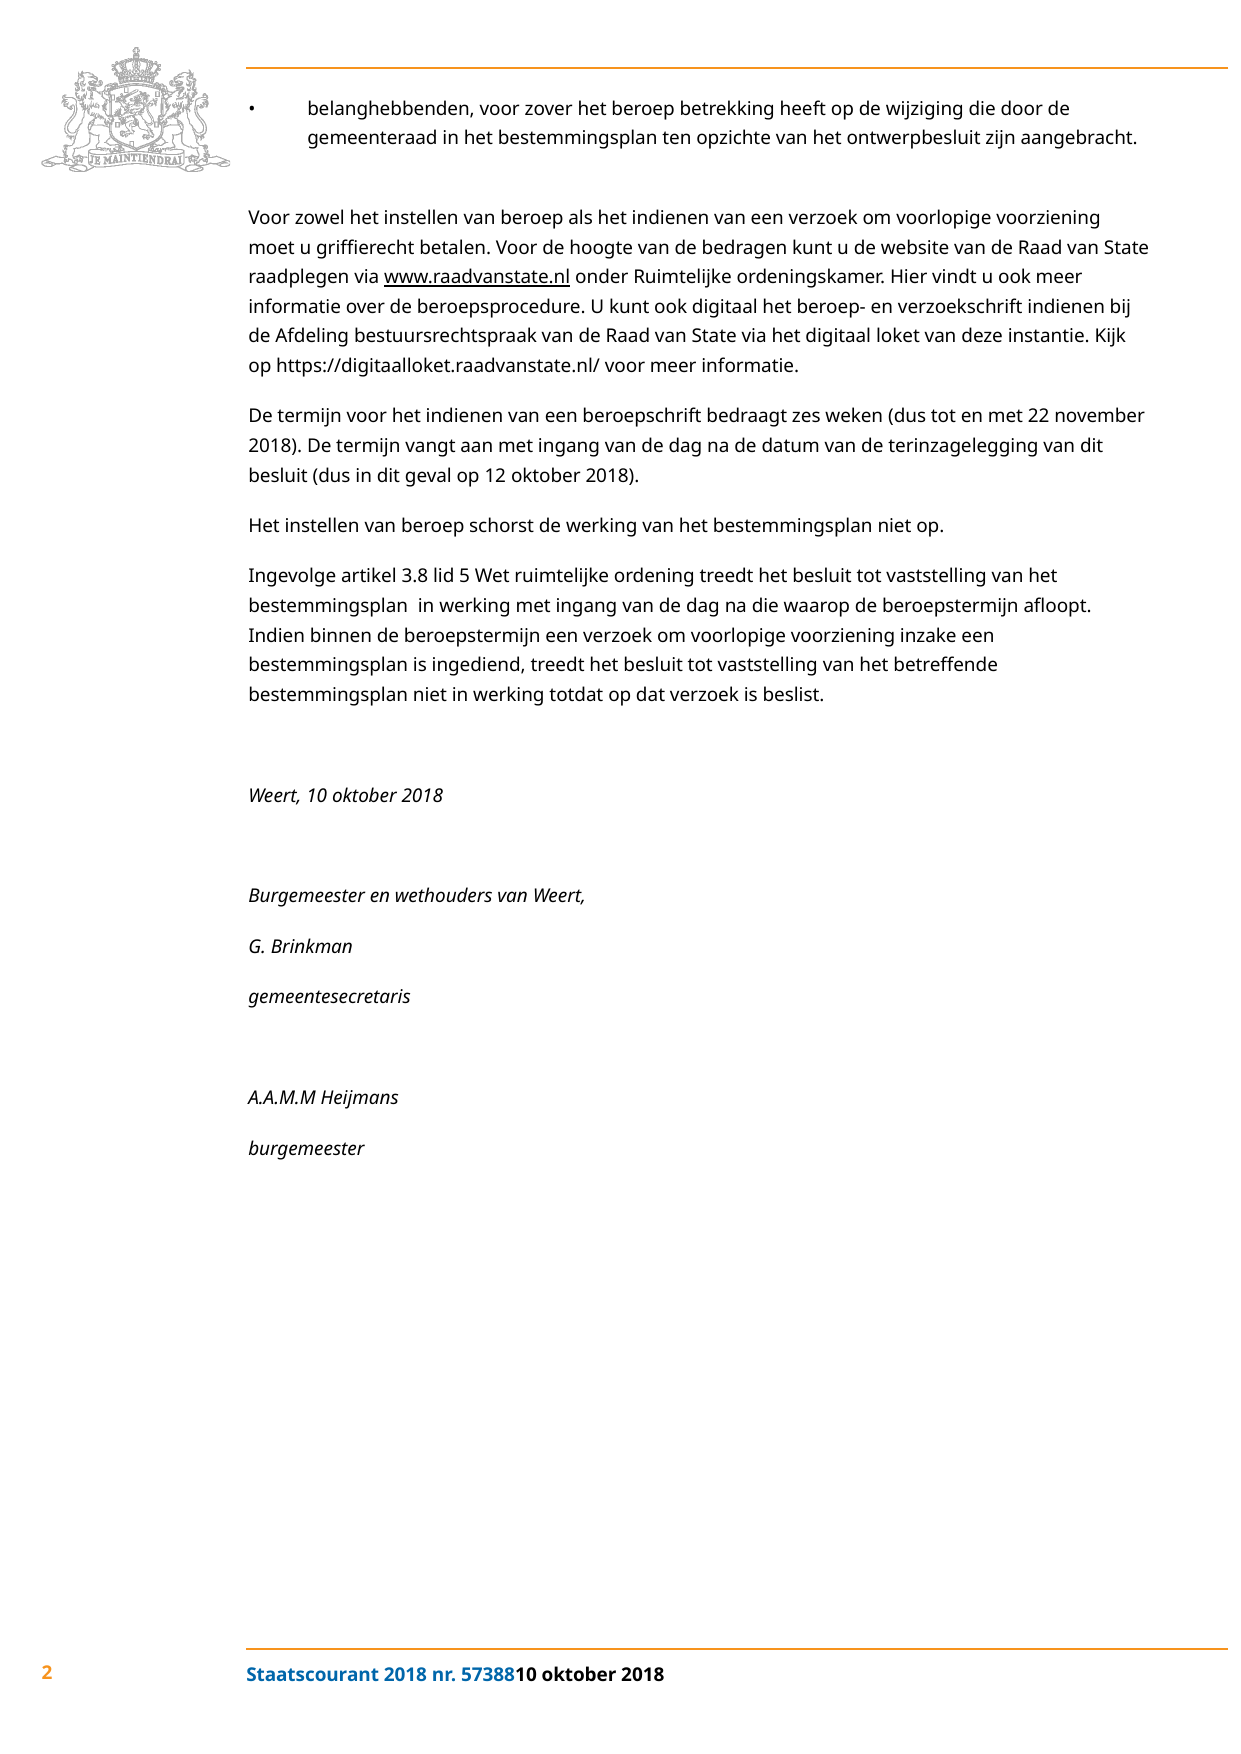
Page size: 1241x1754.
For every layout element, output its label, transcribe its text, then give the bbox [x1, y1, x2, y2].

text Ingevolge artikel 3.8 lid 5 Wet ruimtelijke ordening treedt het besluit tot vaststelling van het bestemmingsplan in werking met ingang van de dag na die waarop de beroepstermijn afloopt. Indien binnen de beroepstermijn een verzoek om voorlopige voorziening inzake een bestemmingsplan is ingediend, treedt het besluit tot vaststelling van het betreffende bestemmingsplan niet in werking totdat op dat verzoek is beslist. [248, 563, 1152, 707]
text G. Brinkman [248, 933, 1152, 959]
picture [41, 47, 231, 172]
text Het instellen van beroep schorst de werking van het bestemmingsplan niet op. [248, 512, 1152, 538]
list belanghebbenden, voor zover het beroep betrekking heeft op de wijziging die door de gemeenteraad in het bestemmingsplan ten opzichte van het ontwerpbesluit zijn aangebracht. [248, 95, 1152, 150]
text Weert, 10 oktober 2018 [248, 782, 1152, 808]
text Voor zowel het instellen van beroep als het indienen van een verzoek om voorlopige voorziening moet u griffierecht betalen. Voor de hoogte van de bedragen kunt u de website van de Raad van State raadplegen via www.raadvanstate.nl onder Ruimtelijke ordeningskamer. Hier vindt u ook meer informatie over de beroepsprocedure. U kunt ook digitaal het beroep- en verzoekschrift indienen bij de Afdeling bestuursrechtspraak van de Raad van State via het digitaal loket van deze instantie. Kijk op https://digitaalloket.raadvanstate.nl/ voor meer informatie. [248, 204, 1152, 378]
text De termijn voor het indienen van een beroepschrift bedraagt zes weken (dus tot en met 22 november 2018). De termijn vangt aan met ingang van de dag na de datum van de terinzagelegging van dit besluit (dus in dit geval op 12 oktober 2018). [248, 403, 1152, 488]
text Burgemeester en wethouders van Weert, [248, 883, 1152, 908]
text gemeentesecretaris [248, 983, 1152, 1009]
text burgemeester [248, 1135, 1152, 1161]
text A.A.M.M Heijmans [248, 1084, 1152, 1110]
